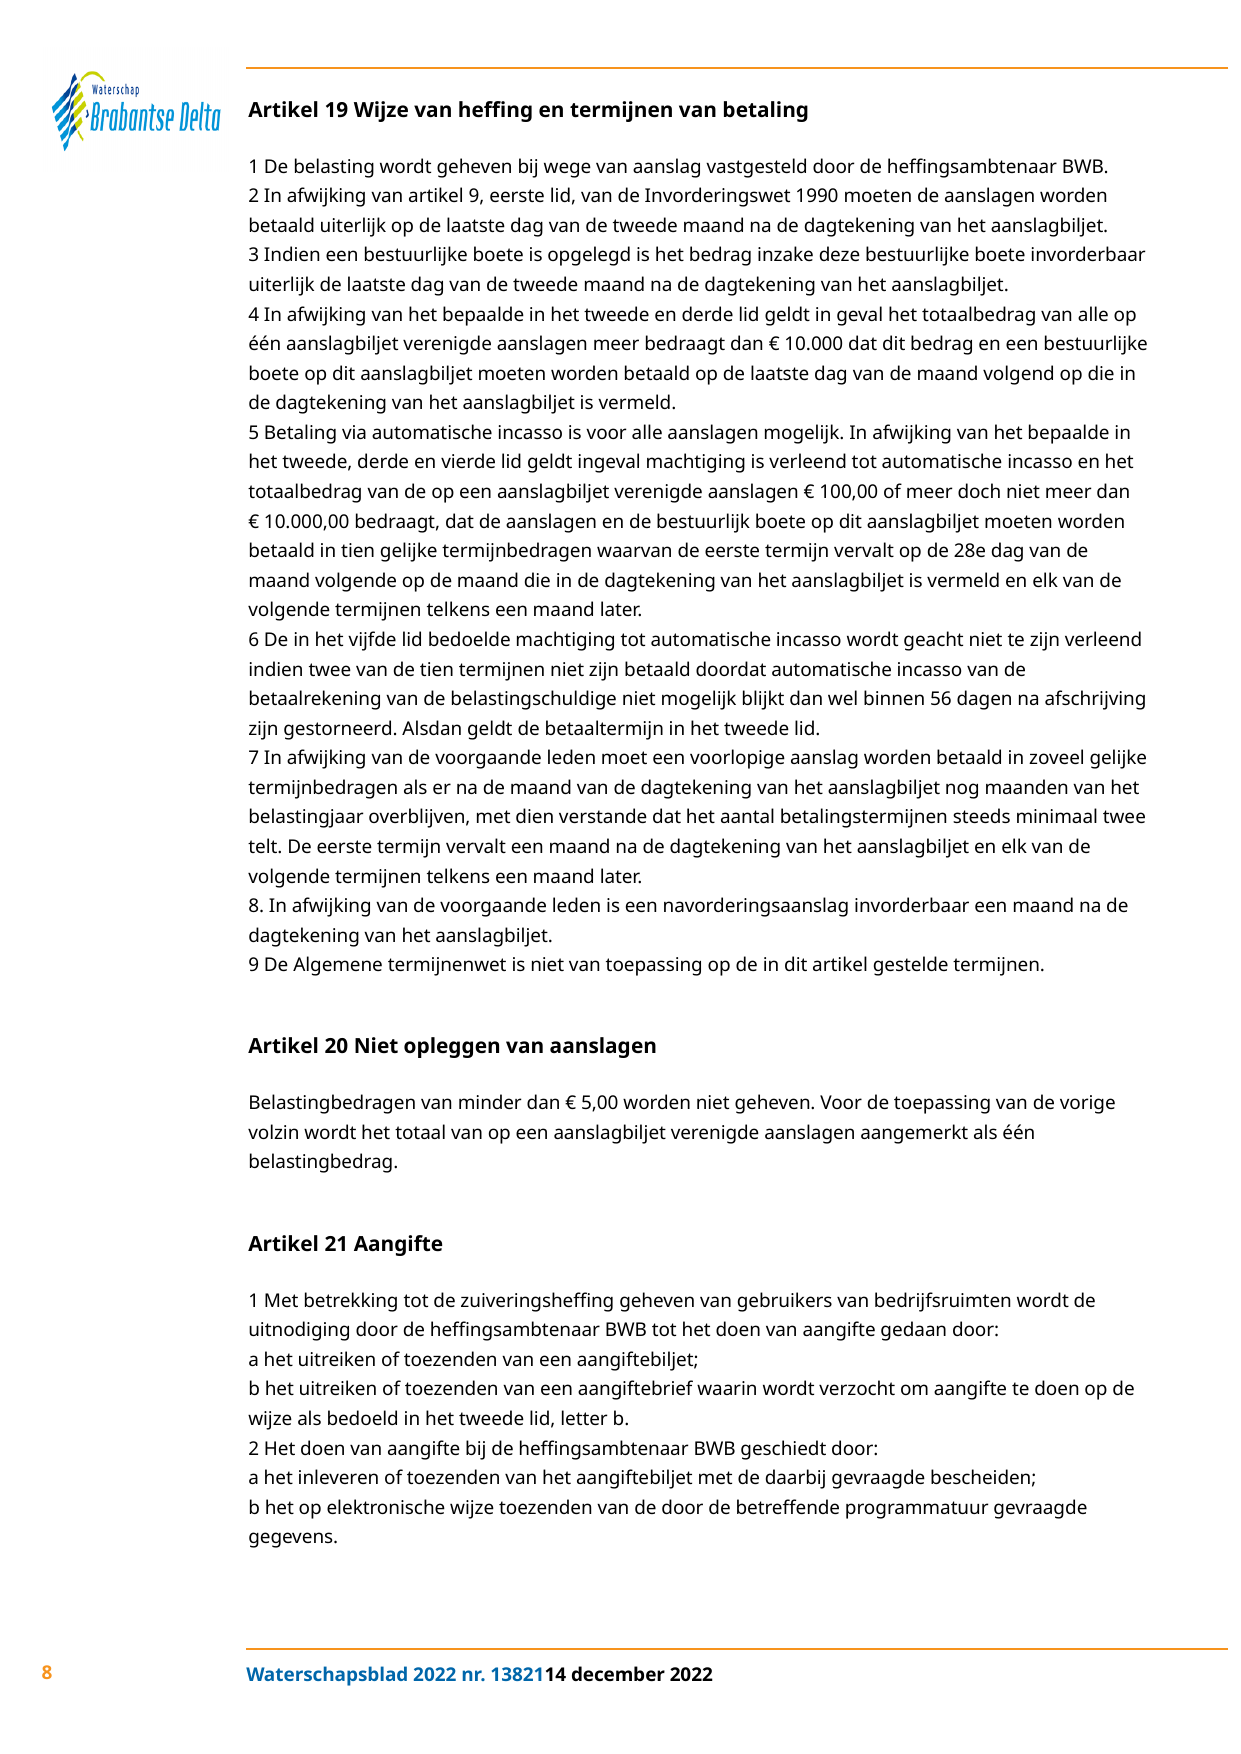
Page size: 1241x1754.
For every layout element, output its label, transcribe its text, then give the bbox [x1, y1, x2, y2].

picture [41, 47, 231, 172]
text betaald uiterlijk op de laatste dag van de tweede maand na de dagtekening van het aanslagbiljet. [248, 212, 1152, 238]
text a het uitreiken of toezenden van een aangiftebiljet; [248, 1346, 1152, 1372]
text 6 De in het vijfde lid bedoelde machtiging tot automatische incasso wordt geacht niet te zijn verleend indien twee van de tien termijnen niet zijn betaald doordat automatische incasso van de betaalrekening van de belastingschuldige niet mogelijk blijkt dan wel binnen 56 dagen na afschrijving zijn gestorneerd. Alsdan geldt de betaaltermijn in het tweede lid. [248, 626, 1152, 741]
text a het inleveren of toezenden van het aangiftebiljet met de daarbij gevraagde bescheiden; [248, 1464, 1152, 1490]
text Belastingbedragen van minder dan € 5,00 worden niet geheven. Voor de toepassing van de vorige volzin wordt het totaal van op een aanslagbiljet verenigde aanslagen aangemerkt als één belastingbedrag. [248, 1089, 1152, 1174]
text 1 De belasting wordt geheven bij wege van aanslag vastgesteld door de heffingsambtenaar BWB. [248, 153, 1152, 178]
text 8. In afwijking van de voorgaande leden is een navorderingsaanslag invorderbaar een maand na de dagtekening van het aanslagbiljet. [248, 892, 1152, 948]
text 1 Met betrekking tot de zuiveringsheffing geheven van gebruikers van bedrijfsruimten wordt de uitnodiging door de heffingsambtenaar BWB tot het doen van aangifte gedaan door: [248, 1287, 1152, 1342]
text b het uitreiken of toezenden van een aangiftebrief waarin wordt verzocht om aangifte te doen op de wijze als bedoeld in het tweede lid, letter b. [248, 1376, 1152, 1431]
text 5 Betaling via automatische incasso is voor alle aanslagen mogelijk. In afwijking van het bepaalde in het tweede, derde en vierde lid geldt ingeval machtiging is verleend tot automatische incasso en het totaalbedrag van de op een aanslagbiljet verenigde aanslagen € 100,00 of meer doch niet meer dan € 10.000,00 bedraagt, dat de aanslagen en de bestuurlijk boete op dit aanslagbiljet moeten worden betaald in tien gelijke termijnbedragen waarvan de eerste termijn vervalt op de 28e dag van de maand volgende op de maand die in de dagtekening van het aanslagbiljet is vermeld en elk van de volgende termijnen telkens een maand later. [248, 419, 1152, 622]
text 7 In afwijking van de voorgaande leden moet een voorlopige aanslag worden betaald in zoveel gelijke termijnbedragen als er na de maand van de dagtekening van het aanslagbiljet nog maanden van het belastingjaar overblijven, met dien verstande dat het aantal betalingstermijnen steeds minimaal twee telt. De eerste termijn vervalt een maand na de dagtekening van het aanslagbiljet en elk van de volgende termijnen telkens een maand later. [248, 744, 1152, 888]
text Artikel 20 Niet opleggen van aanslagen [248, 1032, 1152, 1060]
text 4 In afwijking van het bepaalde in het tweede en derde lid geldt in geval het totaalbedrag van alle op één aanslagbiljet verenigde aanslagen meer bedraagt dan € 10.000 dat dit bedrag en een bestuurlijke boete op dit aanslagbiljet moeten worden betaald op de laatste dag van de maand volgend op die in de dagtekening van het aanslagbiljet is vermeld. [248, 301, 1152, 415]
text b het op elektronische wijze toezenden van de door de betreffende programmatuur gevraagde gegevens. [248, 1494, 1152, 1549]
text 2 Het doen van aangifte bij de heffingsambtenaar BWB geschiedt door: [248, 1435, 1152, 1460]
text Artikel 21 Aangifte [248, 1229, 1152, 1257]
text Artikel 19 Wijze van heffing en termijnen van betaling [248, 95, 1152, 123]
text 9 De Algemene termijnenwet is niet van toepassing op de in dit artikel gestelde termijnen. [248, 952, 1152, 977]
text 2 In afwijking van artikel 9, eerste lid, van de Invorderingswet 1990 moeten de aanslagen worden [248, 182, 1152, 208]
text 3 Indien een bestuurlijke boete is opgelegd is het bedrag inzake deze bestuurlijke boete invorderbaar uiterlijk de laatste dag van de tweede maand na de dagtekening van het aanslagbiljet. [248, 242, 1152, 297]
